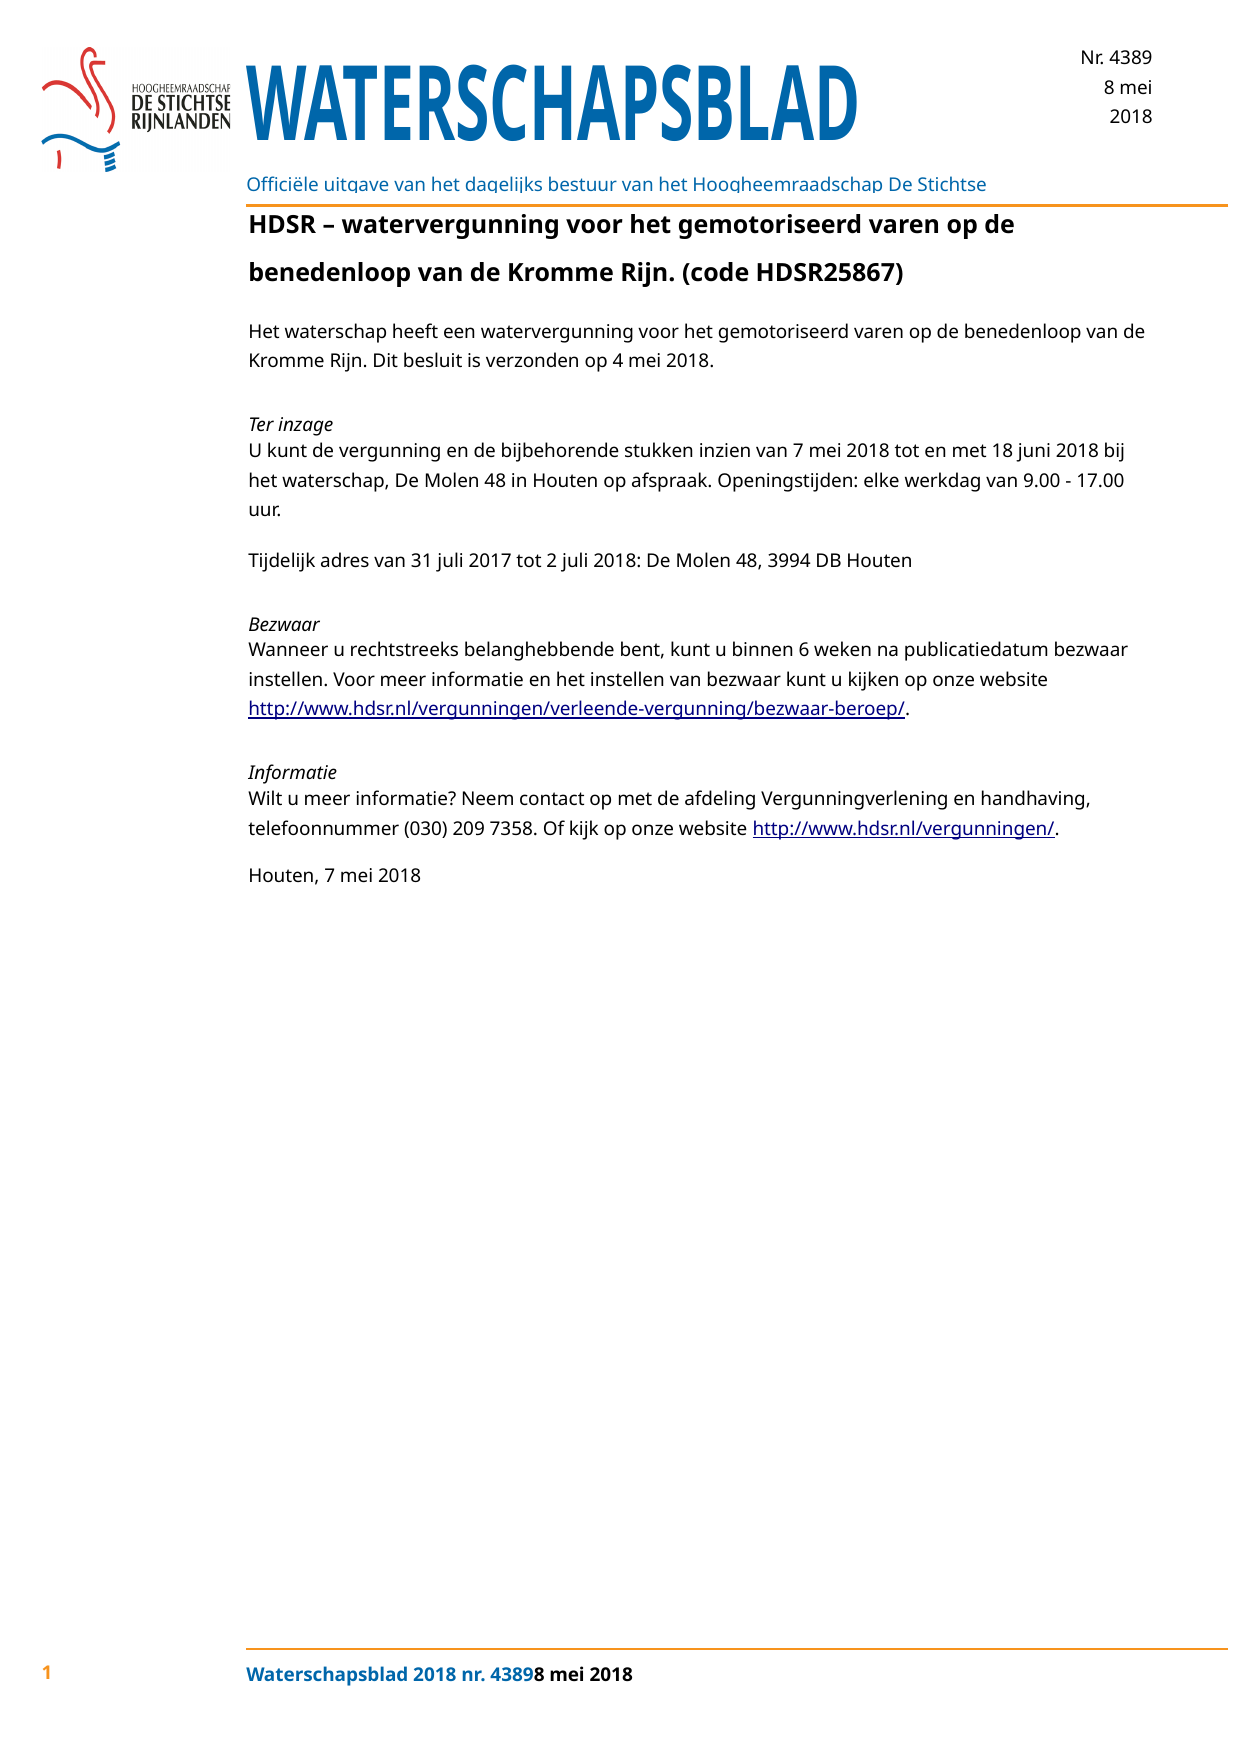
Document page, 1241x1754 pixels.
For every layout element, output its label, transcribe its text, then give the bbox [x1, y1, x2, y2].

text U kunt de vergunning en de bijbehorende stukken inzien van 7 mei 2018 tot en met 18 juni 2018 bij het waterschap, De Molen 48 in Houten op afspraak. Openingstijden: elke werkdag van 9.00 - 17.00 uur. [248, 437, 1152, 522]
text Bezwaar [248, 611, 1152, 636]
text Het waterschap heeft een watervergunning voor het gemotoriseerd varen op de benedenloop van de Kromme Rijn. Dit besluit is verzonden op 4 mei 2018. [248, 318, 1152, 373]
text Houten, 7 mei 2018 [248, 863, 1152, 888]
text Informatie [248, 759, 1152, 785]
text Tijdelijk adres van 31 juli 2017 tot 2 juli 2018: De Molen 48, 3994 DB Houten [248, 547, 1152, 572]
text Wilt u meer informatie? Neem contact op met de afdeling Vergunningverlening en handhaving, telefoonnummer (030) 209 7358. Of kijk op onze website http://www.hdsr.nl/vergunningen/. [248, 785, 1152, 841]
text Wanneer u rechtstreeks belanghebbende bent, kunt u binnen 6 weken na publicatiedatum bezwaar instellen. Voor meer informatie en het instellen van bezwaar kunt u kijken op onze website http://www.hdsr.nl/vergunningen/verleende-vergunning/bezwaar-beroep/. [248, 636, 1152, 721]
text Ter inzage [248, 411, 1152, 437]
text HDSR – watervergunning voor het gemotoriseerd varen op de benedenloop van de Kromme Rijn. (code HDSR25867) [248, 207, 1152, 288]
picture [41, 47, 231, 172]
